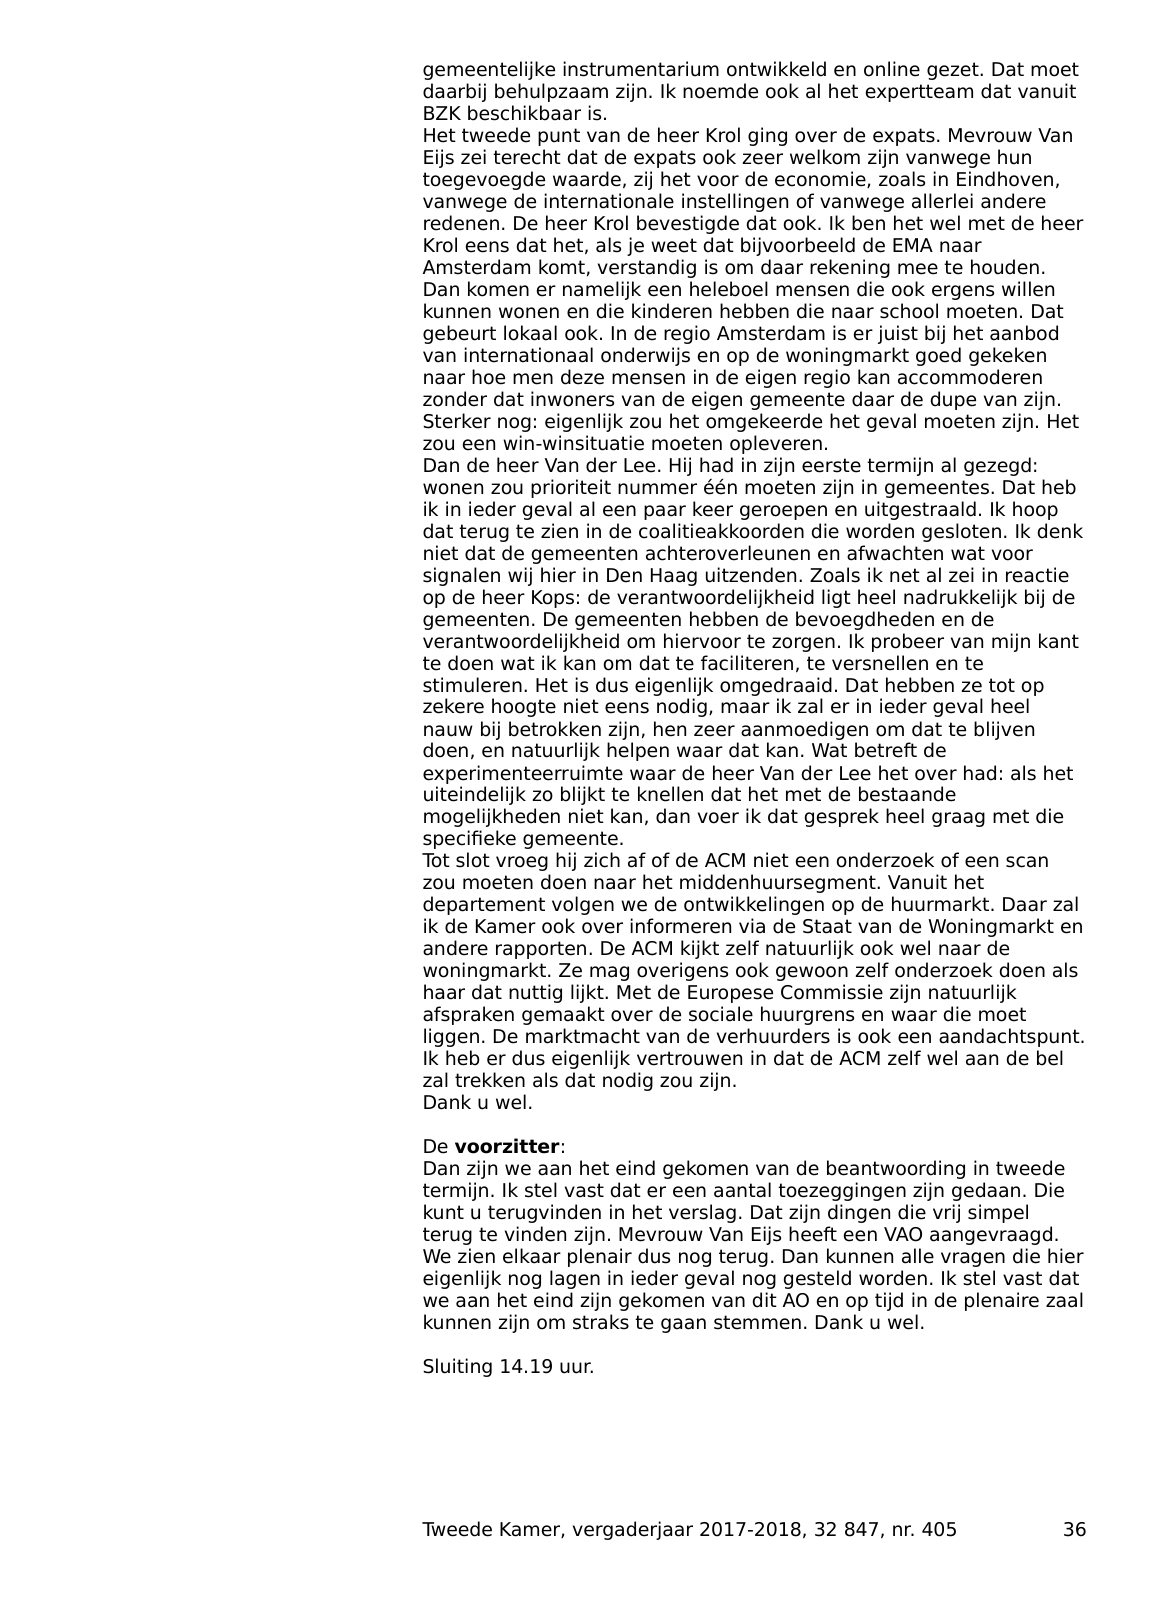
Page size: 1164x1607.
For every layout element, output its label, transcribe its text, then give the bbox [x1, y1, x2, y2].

text Dan zijn we aan het eind gekomen van de beantwoording in tweede termijn. Ik stel vast dat er een aantal toezeggingen zijn gedaan. Die kunt u terugvinden in het verslag. Dat zijn dingen die vrij simpel terug te vinden zijn. Mevrouw Van Eijs heeft een VAO aangevraagd. We zien elkaar plenair dus nog terug. Dan kunnen alle vragen die hier eigenlijk nog lagen in ieder geval nog gesteld worden. Ik stel vast dat we aan het eind zijn gekomen van dit AO en op tijd in de plenaire zaal kunnen zijn om straks te gaan stemmen. Dank u wel. [422, 1158, 1087, 1334]
text Het tweede punt van de heer Krol ging over de expats. Mevrouw Van Eijs zei terecht dat de expats ook zeer welkom zijn vanwege hun toegevoegde waarde, zij het voor de economie, zoals in Eindhoven, vanwege de internationale instellingen of vanwege allerlei andere redenen. De heer Krol bevestigde dat ook. Ik ben het wel met de heer Krol eens dat het, als je weet dat bijvoorbeeld de EMA naar Amsterdam komt, verstandig is om daar rekening mee te houden. Dan komen er namelijk een heleboel mensen die ook ergens willen kunnen wonen en die kinderen hebben die naar school moeten. Dat gebeurt lokaal ook. In de regio Amsterdam is er juist bij het aanbod van internationaal onderwijs en op de woningmarkt goed gekeken naar hoe men deze mensen in de eigen regio kan accommoderen zonder dat inwoners van de eigen gemeente daar de dupe van zijn. Sterker nog: eigenlijk zou het omgekeerde het geval moeten zijn. Het zou een win-winsituatie moeten opleveren. [422, 125, 1087, 455]
text Sluiting 14.19 uur. [422, 1356, 1087, 1378]
text Tot slot vroeg hij zich af of de ACM niet een onderzoek of een scan zou moeten doen naar het middenhuursegment. Vanuit het departement volgen we de ontwikkelingen op de huurmarkt. Daar zal ik de Kamer ook over informeren via de Staat van de Woningmarkt en andere rapporten. De ACM kijkt zelf natuurlijk ook wel naar de woningmarkt. Ze mag overigens ook gewoon zelf onderzoek doen als haar dat nuttig lijkt. Met de Europese Commissie zijn natuurlijk afspraken gemaakt over de sociale huurgrens en waar die moet liggen. De marktmacht van de verhuurders is ook een aandachtspunt. Ik heb er dus eigenlijk vertrouwen in dat de ACM zelf wel aan de bel zal trekken als dat nodig zou zijn. [422, 850, 1087, 1092]
text gemeentelijke instrumentarium ontwikkeld en online gezet. Dat moet daarbij behulpzaam zijn. Ik noemde ook al het expertteam dat vanuit BZK beschikbaar is. [422, 59, 1087, 125]
text De voorzitter: [422, 1136, 1087, 1158]
text Dan de heer Van der Lee. Hij had in zijn eerste termijn al gezegd: wonen zou prioriteit nummer één moeten zijn in gemeentes. Dat heb ik in ieder geval al een paar keer geroepen en uitgestraald. Ik hoop dat terug te zien in de coalitieakkoorden die worden gesloten. Ik denk niet dat de gemeenten achteroverleunen en afwachten wat voor signalen wij hier in Den Haag uitzenden. Zoals ik net al zei in reactie op de heer Kops: de verantwoordelijkheid ligt heel nadrukkelijk bij de gemeenten. De gemeenten hebben de bevoegdheden en de verantwoordelijkheid om hiervoor te zorgen. Ik probeer van mijn kant te doen wat ik kan om dat te faciliteren, te versnellen en te stimuleren. Het is dus eigenlijk omgedraaid. Dat hebben ze tot op zekere hoogte niet eens nodig, maar ik zal er in ieder geval heel nauw bij betrokken zijn, hen zeer aanmoedigen om dat te blijven doen, en natuurlijk helpen waar dat kan. Wat betreft de experimenteerruimte waar de heer Van der Lee het over had: als het uiteindelijk zo blijkt te knellen dat het met de bestaande mogelijkheden niet kan, dan voer ik dat gesprek heel graag met die specifieke gemeente. [422, 455, 1087, 850]
text Dank u wel. [422, 1092, 1087, 1114]
